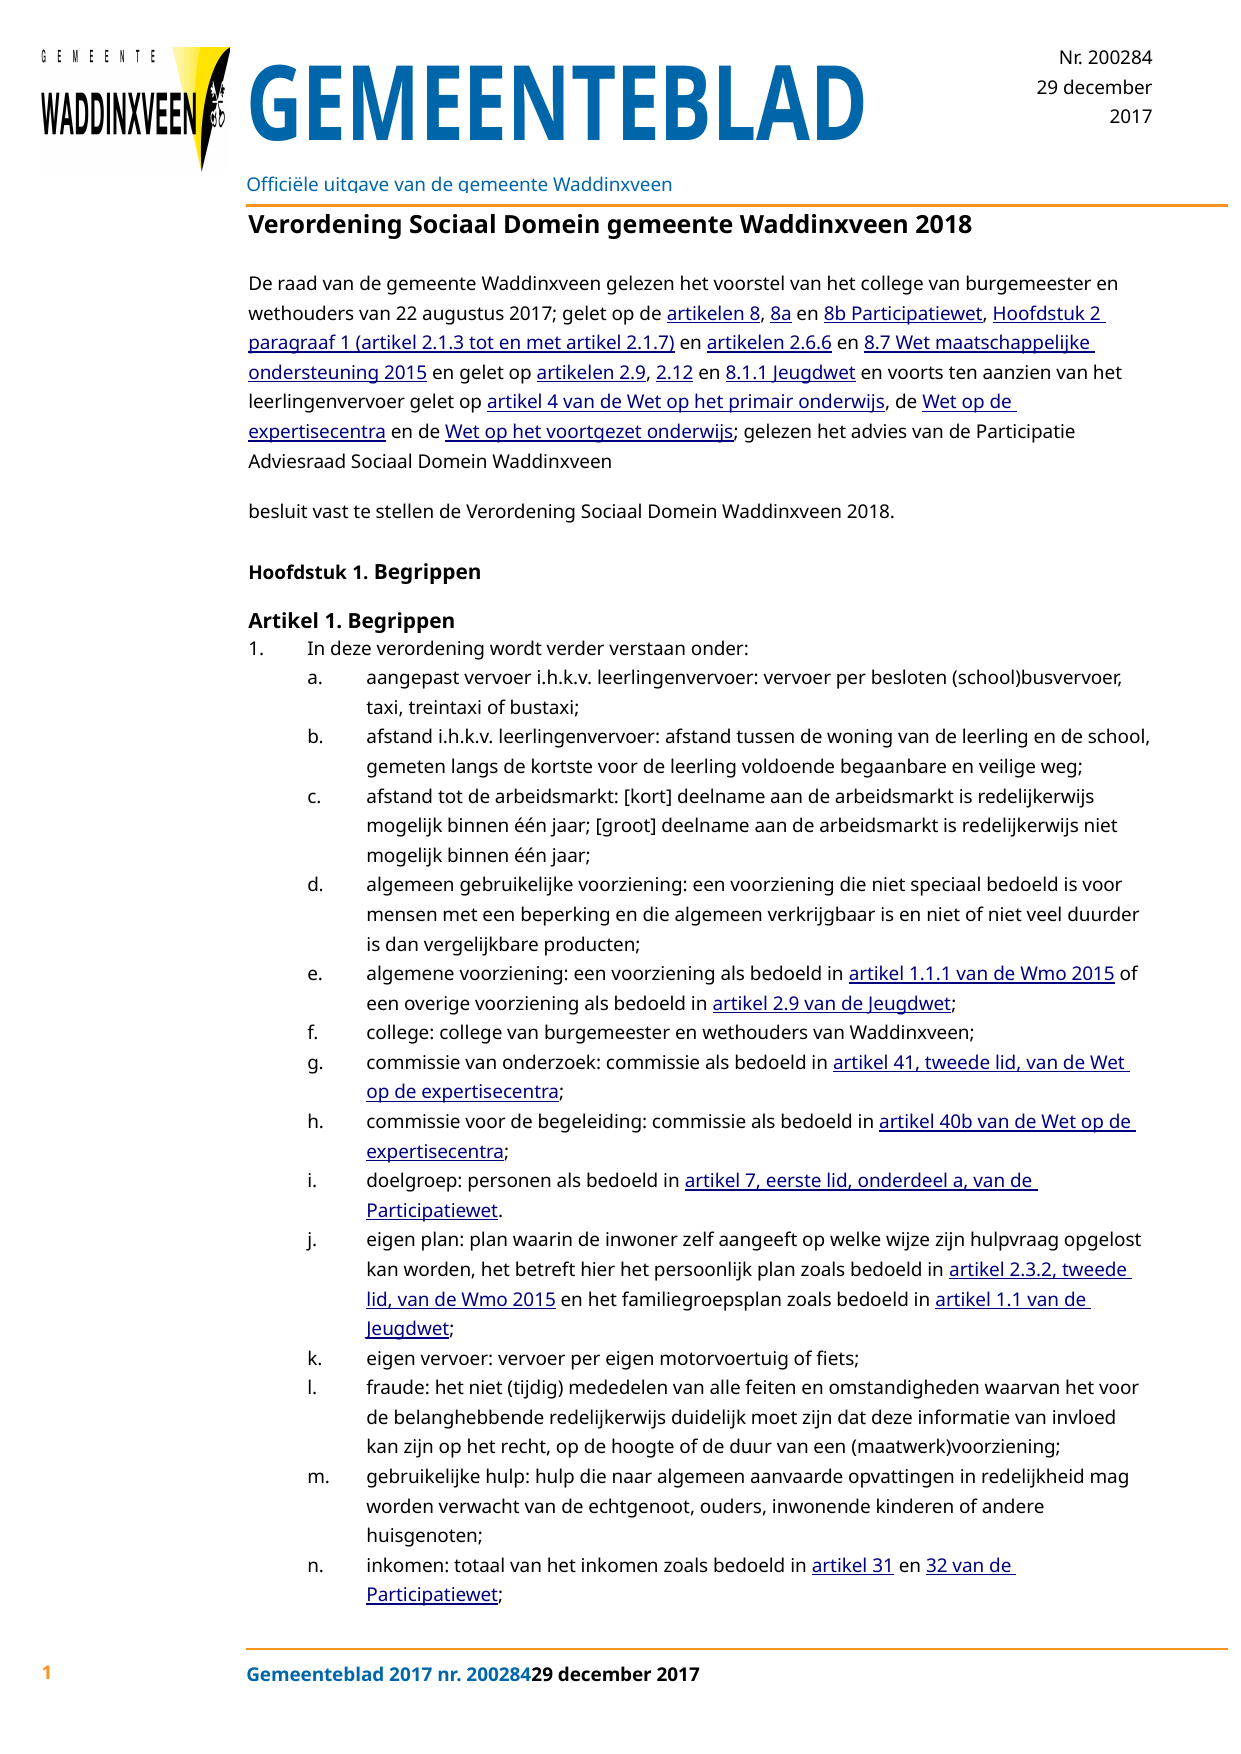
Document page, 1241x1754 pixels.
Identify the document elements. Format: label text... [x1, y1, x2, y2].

text Artikel 1. Begrippen [248, 607, 1152, 635]
list afstand tot de arbeidsmarkt: [kort] deelname aan de arbeidsmarkt is redelijkerwijs mogelijk binnen één jaar; [groot] deelname aan de arbeidsmarkt is redelijkerwijs niet mogelijk binnen één jaar; [307, 783, 1152, 868]
text Verordening Sociaal Domein gemeente Waddinxveen 2018 [248, 207, 1152, 241]
list aangepast vervoer i.h.k.v. leerlingenvervoer: vervoer per besloten (school)busvervoer, taxi, treintaxi of bustaxi; [307, 664, 1152, 720]
list commissie van onderzoek: commissie als bedoeld in artikel 41, tweede lid, van de Wet op de expertisecentra; [307, 1049, 1152, 1104]
list inkomen: totaal van het inkomen zoals bedoeld in artikel 31 en 32 van de Participatiewet; [307, 1552, 1152, 1607]
list eigen vervoer: vervoer per eigen motorvoertuig of fiets; [307, 1345, 1152, 1371]
list commissie voor de begeleiding: commissie als bedoeld in artikel 40b van de Wet op de expertisecentra; [307, 1108, 1152, 1164]
list eigen plan: plan waarin de inwoner zelf aangeeft op welke wijze zijn hulpvraag opgelost kan worden, het betreft hier het persoonlijk plan zoals bedoeld in artikel 2.3.2, tweede lid, van de Wmo 2015 en het familiegroepsplan zoals bedoeld in artikel 1.1 van de Jeugdwet; [307, 1227, 1152, 1341]
list algemeen gebruikelijke voorziening: een voorziening die niet speciaal bedoeld is voor mensen met een beperking en die algemeen verkrijgbaar is en niet of niet veel duurder is dan vergelijkbare producten; [307, 872, 1152, 957]
picture [41, 47, 231, 172]
list afstand i.h.k.v. leerlingenvervoer: afstand tussen de woning van de leerling en de school, gemeten langs de kortste voor de leerling voldoende begaanbare en veilige weg; [307, 724, 1152, 779]
list In deze verordening wordt verder verstaan onder: [248, 635, 1152, 661]
list fraude: het niet (tijdig) mededelen van alle feiten en omstandigheden waarvan het voor de belanghebbende redelijkerwijs duidelijk moet zijn dat deze informatie van invloed kan zijn op het recht, op de hoogte of de duur van een (maatwerk)voorziening; [307, 1374, 1152, 1459]
list algemene voorziening: een voorziening als bedoeld in artikel 1.1.1 van de Wmo 2015 of een overige voorziening als bedoeld in artikel 2.9 van de Jeugdwet; [307, 960, 1152, 1016]
list gebruikelijke hulp: hulp die naar algemeen aanvaarde opvattingen in redelijkheid mag worden verwacht van de echtgenoot, ouders, inwonende kinderen of andere huisgenoten; [307, 1463, 1152, 1548]
list doelgroep: personen als bedoeld in artikel 7, eerste lid, onderdeel a, van de Participatiewet. [307, 1167, 1152, 1223]
list college: college van burgemeester en wethouders van Waddinxveen; [307, 1019, 1152, 1045]
text Hoofdstuk 1. Begrippen [248, 557, 1152, 586]
text besluit vast te stellen de Verordening Sociaal Domein Waddinxveen 2018. [248, 498, 1152, 524]
text De raad van de gemeente Waddinxveen gelezen het voorstel van het college van burgemeester en wethouders van 22 augustus 2017; gelet op de artikelen 8, 8a en 8b Participatiewet, Hoofdstuk 2 paragraaf 1 (artikel 2.1.3 tot en met artikel 2.1.7) en artikelen 2.6.6 en 8.7 Wet maatschappelijke ondersteuning 2015 en gelet op artikelen 2.9, 2.12 en 8.1.1 Jeugdwet en voorts ten aanzien van het leerlingenvervoer gelet op artikel 4 van de Wet op het primair onderwijs, de Wet op de expertisecentra en de Wet op het voortgezet onderwijs; gelezen het advies van de Participatie Adviesraad Sociaal Domein Waddinxveen [248, 270, 1152, 473]
